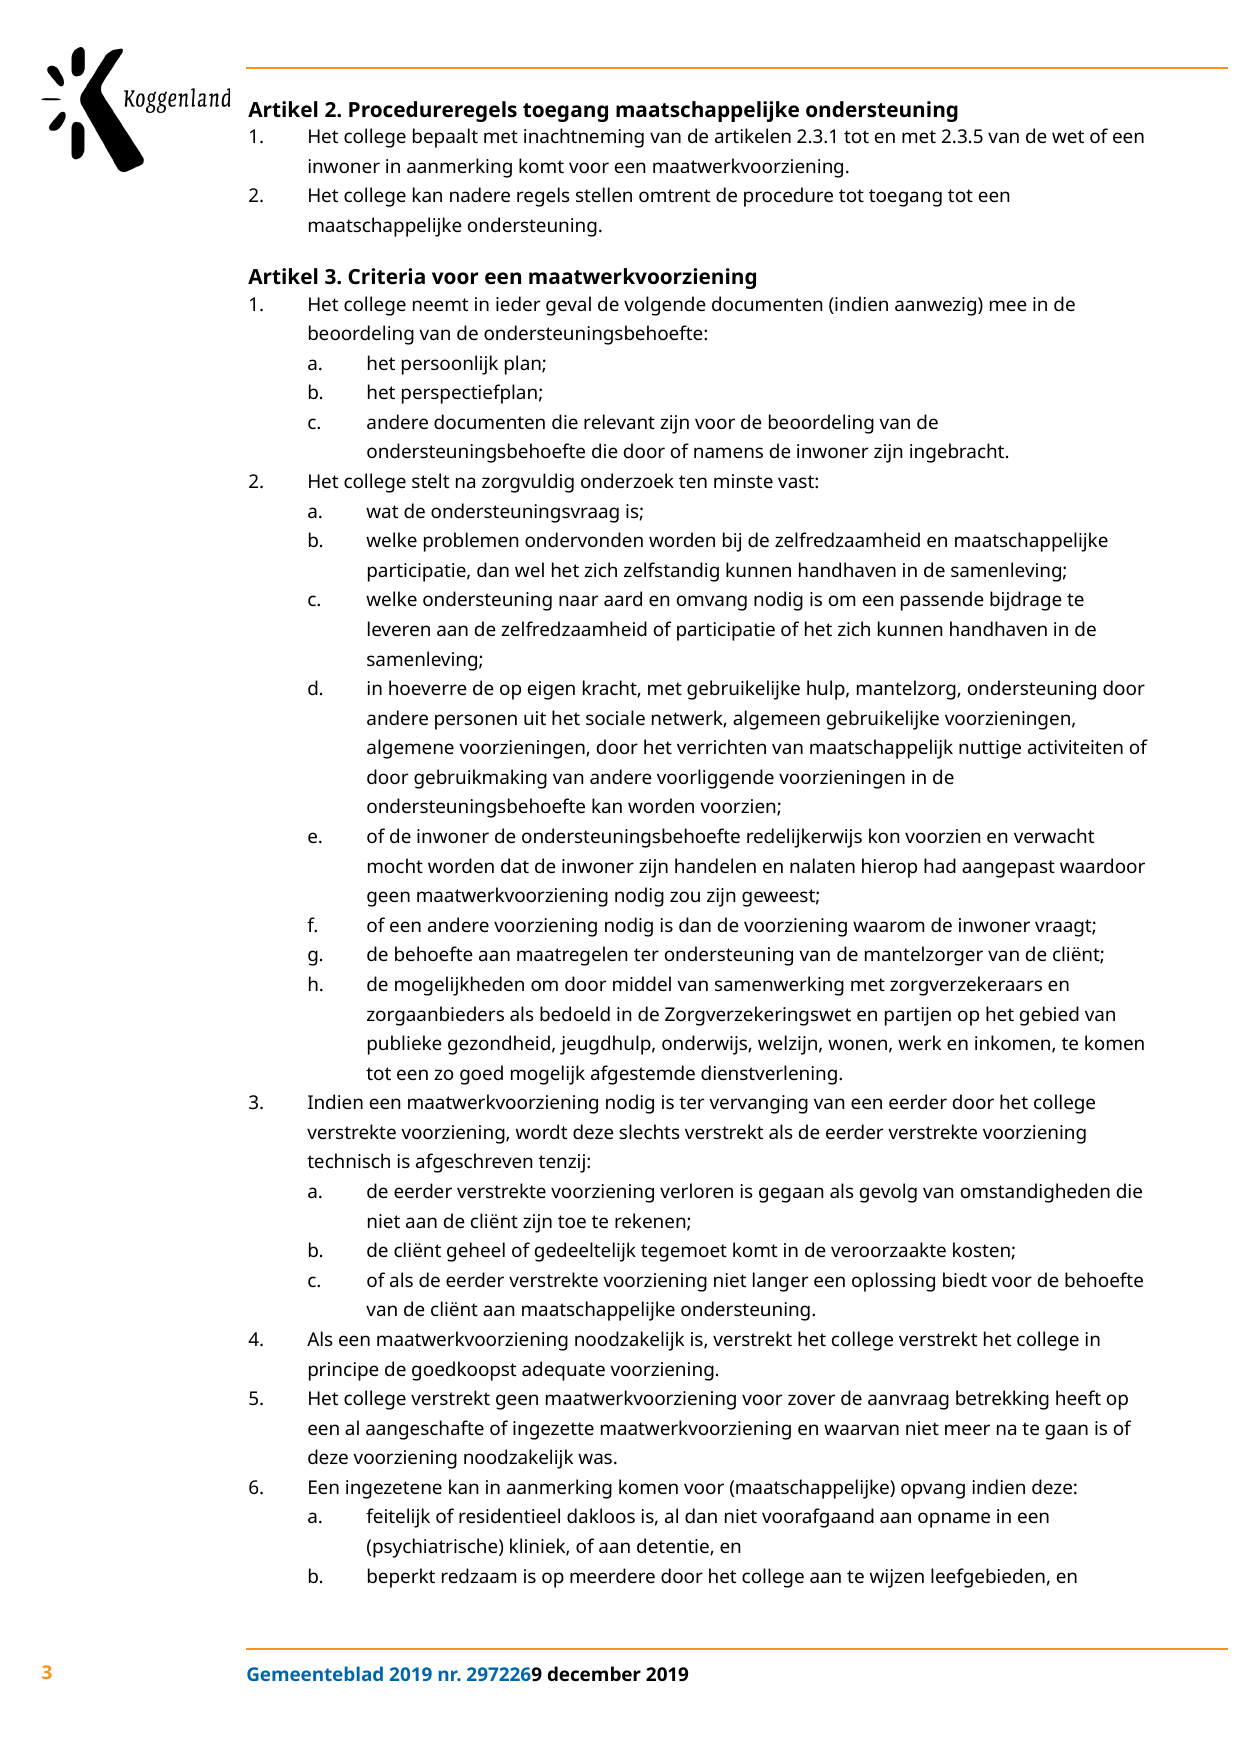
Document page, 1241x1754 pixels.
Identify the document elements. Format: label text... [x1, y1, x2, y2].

list andere documenten die relevant zijn voor de beoordeling van de ondersteuningsbehoefte die door of namens de inwoner zijn ingebracht. [307, 409, 1152, 464]
list Het college verstrekt geen maatwerkvoorziening voor zover de aanvraag betrekking heeft op een al aangeschafte of ingezette maatwerkvoorziening en waarvan niet meer na te gaan is of deze voorziening noodzakelijk was. [248, 1385, 1152, 1470]
list de eerder verstrekte voorziening verloren is gegaan als gevolg van omstandigheden die niet aan de cliënt zijn toe te rekenen; [307, 1178, 1152, 1234]
list wat de ondersteuningsvraag is; [307, 498, 1152, 524]
list Het college neemt in ieder geval de volgende documenten (indien aanwezig) mee in de beoordeling van de ondersteuningsbehoefte: [248, 291, 1152, 346]
text Artikel 2. Procedureregels toegang maatschappelijke ondersteuning [248, 95, 1152, 123]
list in hoeverre de op eigen kracht, met gebruikelijke hulp, mantelzorg, ondersteuning door andere personen uit het sociale netwerk, algemeen gebruikelijke voorzieningen, algemene voorzieningen, door het verrichten van maatschappelijk nuttige activiteiten of door gebruikmaking van andere voorliggende voorzieningen in de ondersteuningsbehoefte kan worden voorzien; [307, 675, 1152, 819]
list of als de eerder verstrekte voorziening niet langer een oplossing biedt voor de behoefte van de cliënt aan maatschappelijke ondersteuning. [307, 1267, 1152, 1322]
list Als een maatwerkvoorziening noodzakelijk is, verstrekt het college verstrekt het college in principe de goedkoopst adequate voorziening. [248, 1326, 1152, 1382]
list Het college kan nadere regels stellen omtrent de procedure tot toegang tot een maatschappelijke ondersteuning. [248, 182, 1152, 238]
list of een andere voorziening nodig is dan de voorziening waarom de inwoner vraagt; [307, 912, 1152, 938]
list beperkt redzaam is op meerdere door het college aan te wijzen leefgebieden, en [307, 1563, 1152, 1589]
list Indien een maatwerkvoorziening nodig is ter vervanging van een eerder door het college verstrekte voorziening, wordt deze slechts verstrekt als de eerder verstrekte voorziening technisch is afgeschreven tenzij: [248, 1089, 1152, 1174]
text Artikel 3. Criteria voor een maatwerkvoorziening [248, 262, 1152, 291]
list de behoefte aan maatregelen ter ondersteuning van de mantelzorger van de cliënt; [307, 942, 1152, 967]
list of de inwoner de ondersteuningsbehoefte redelijkerwijs kon voorzien en verwacht mocht worden dat de inwoner zijn handelen en nalaten hierop had aangepast waardoor geen maatwerkvoorziening nodig zou zijn geweest; [307, 823, 1152, 908]
list het persoonlijk plan; [307, 350, 1152, 376]
list feitelijk of residentieel dakloos is, al dan niet voorafgaand aan opname in een (psychiatrische) kliniek, of aan detentie, en [307, 1504, 1152, 1559]
list de mogelijkheden om door middel van samenwerking met zorgverzekeraars en zorgaanbieders als bedoeld in de Zorgverzekeringswet en partijen op het gebied van publieke gezondheid, jeugdhulp, onderwijs, welzijn, wonen, werk en inkomen, te komen tot een zo goed mogelijk afgestemde dienstverlening. [307, 971, 1152, 1086]
picture [41, 47, 231, 172]
list het perspectiefplan; [307, 379, 1152, 405]
list de cliënt geheel of gedeeltelijk tegemoet komt in de veroorzaakte kosten; [307, 1237, 1152, 1263]
list welke problemen ondervonden worden bij de zelfredzaamheid en maatschappelijke participatie, dan wel het zich zelfstandig kunnen handhaven in de samenleving; [307, 527, 1152, 583]
list Een ingezetene kan in aanmerking komen voor (maatschappelijke) opvang indien deze: [248, 1474, 1152, 1500]
list Het college bepaalt met inachtneming van de artikelen 2.3.1 tot en met 2.3.5 van de wet of een inwoner in aanmerking komt voor een maatwerkvoorziening. [248, 123, 1152, 178]
list welke ondersteuning naar aard en omvang nodig is om een passende bijdrage te leveren aan de zelfredzaamheid of participatie of het zich kunnen handhaven in de samenleving; [307, 587, 1152, 672]
list Het college stelt na zorgvuldig onderzoek ten minste vast: [248, 468, 1152, 494]
